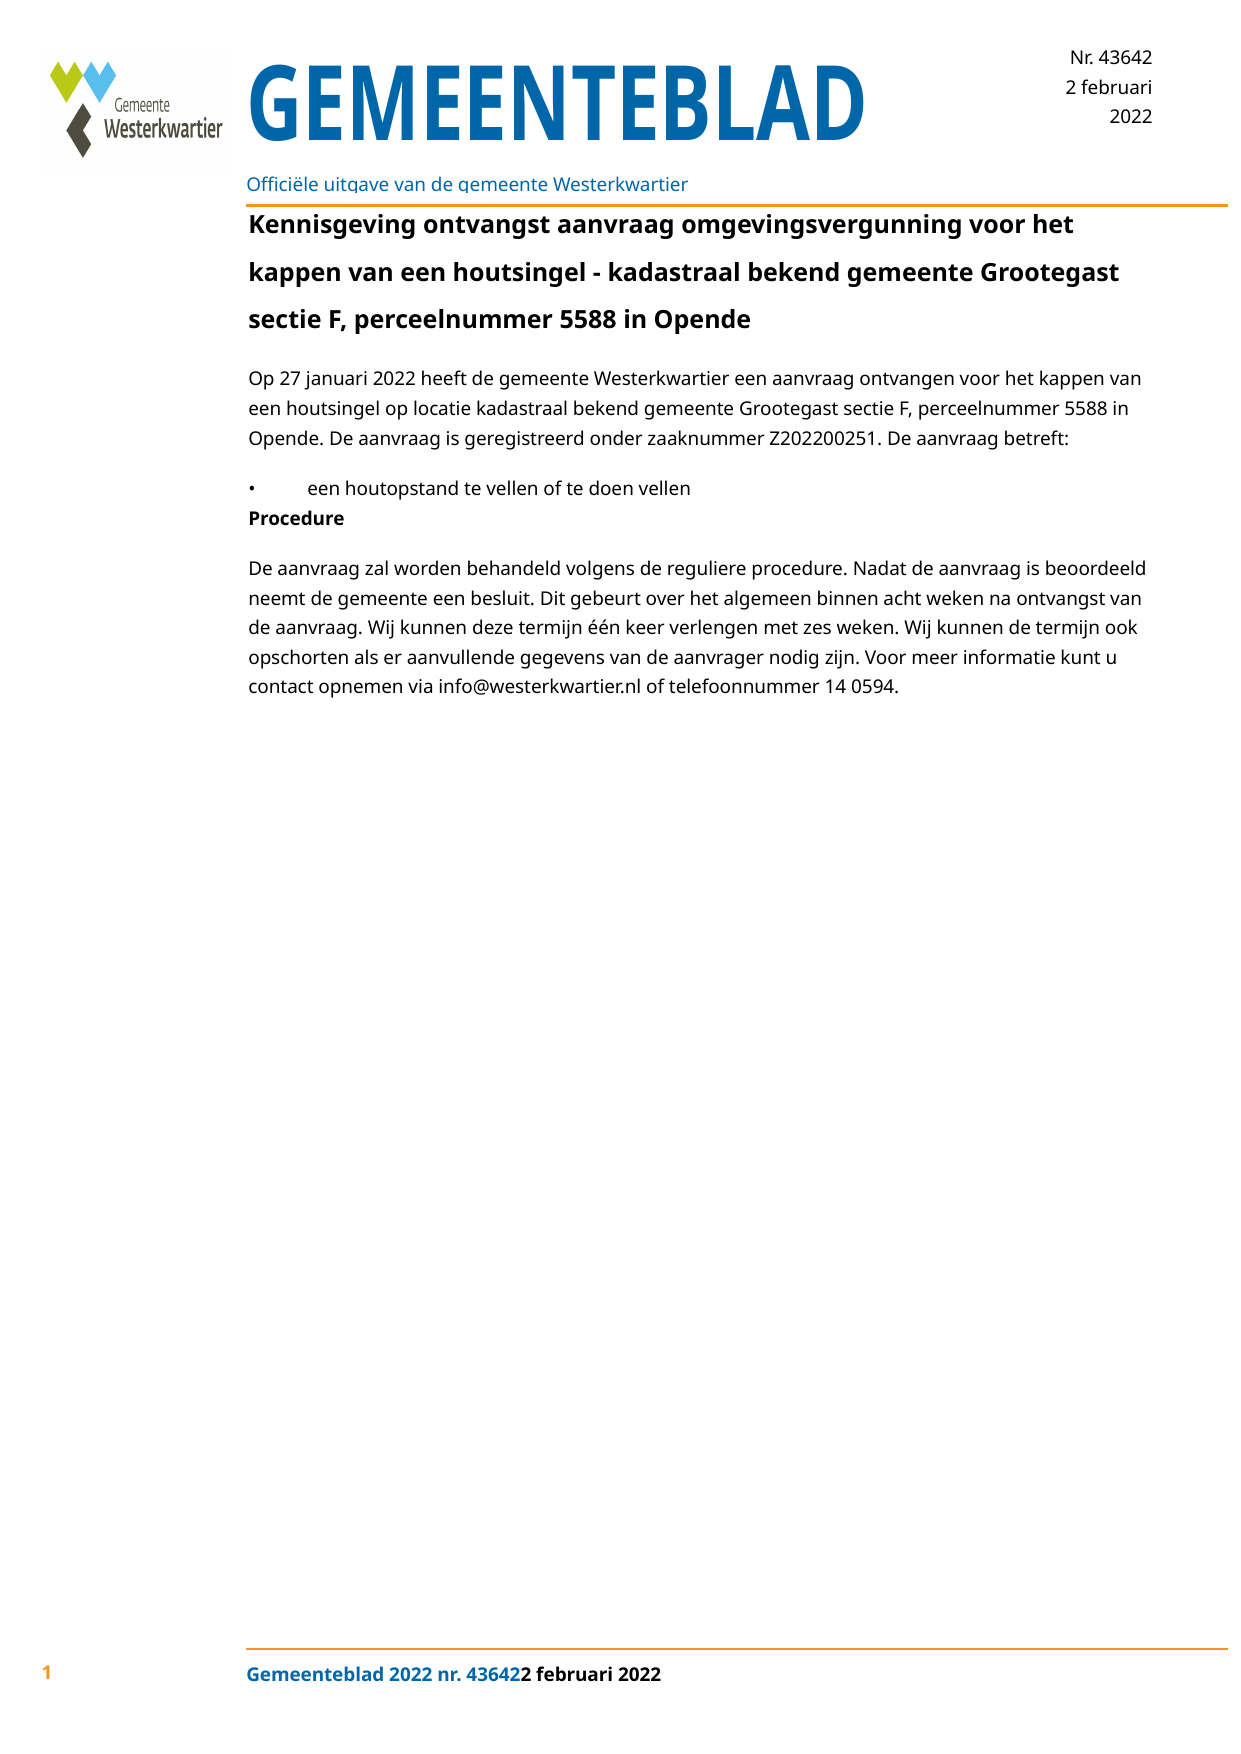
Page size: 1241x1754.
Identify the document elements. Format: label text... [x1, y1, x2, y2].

text Op 27 januari 2022 heeft de gemeente Westerkwartier een aanvraag ontvangen voor het kappen van een houtsingel op locatie kadastraal bekend gemeente Grootegast sectie F, perceelnummer 5588 in Opende. De aanvraag is geregistreerd onder zaaknummer Z202200251. De aanvraag betreft: [248, 366, 1152, 450]
text Kennisgeving ontvangst aanvraag omgevingsvergunning voor het kappen van een houtsingel - kadastraal bekend gemeente Grootegast sectie F, perceelnummer 5588 in Opende [248, 207, 1152, 336]
list een houtopstand te vellen of te doen vellen [248, 475, 1152, 501]
text De aanvraag zal worden behandeld volgens de reguliere procedure. Nadat de aanvraag is beoordeeld neemt de gemeente een besluit. Dit gebeurt over het algemeen binnen acht weken na ontvangst van de aanvraag. Wij kunnen deze termijn één keer verlengen met zes weken. Wij kunnen de termijn ook opschorten als er aanvullende gegevens van de aanvrager nodig zijn. Voor meer informatie kunt u contact opnemen via info@westerkwartier.nl of telefoonnummer 14 0594. [248, 555, 1152, 699]
text Procedure [248, 505, 1152, 530]
picture [41, 47, 231, 172]
